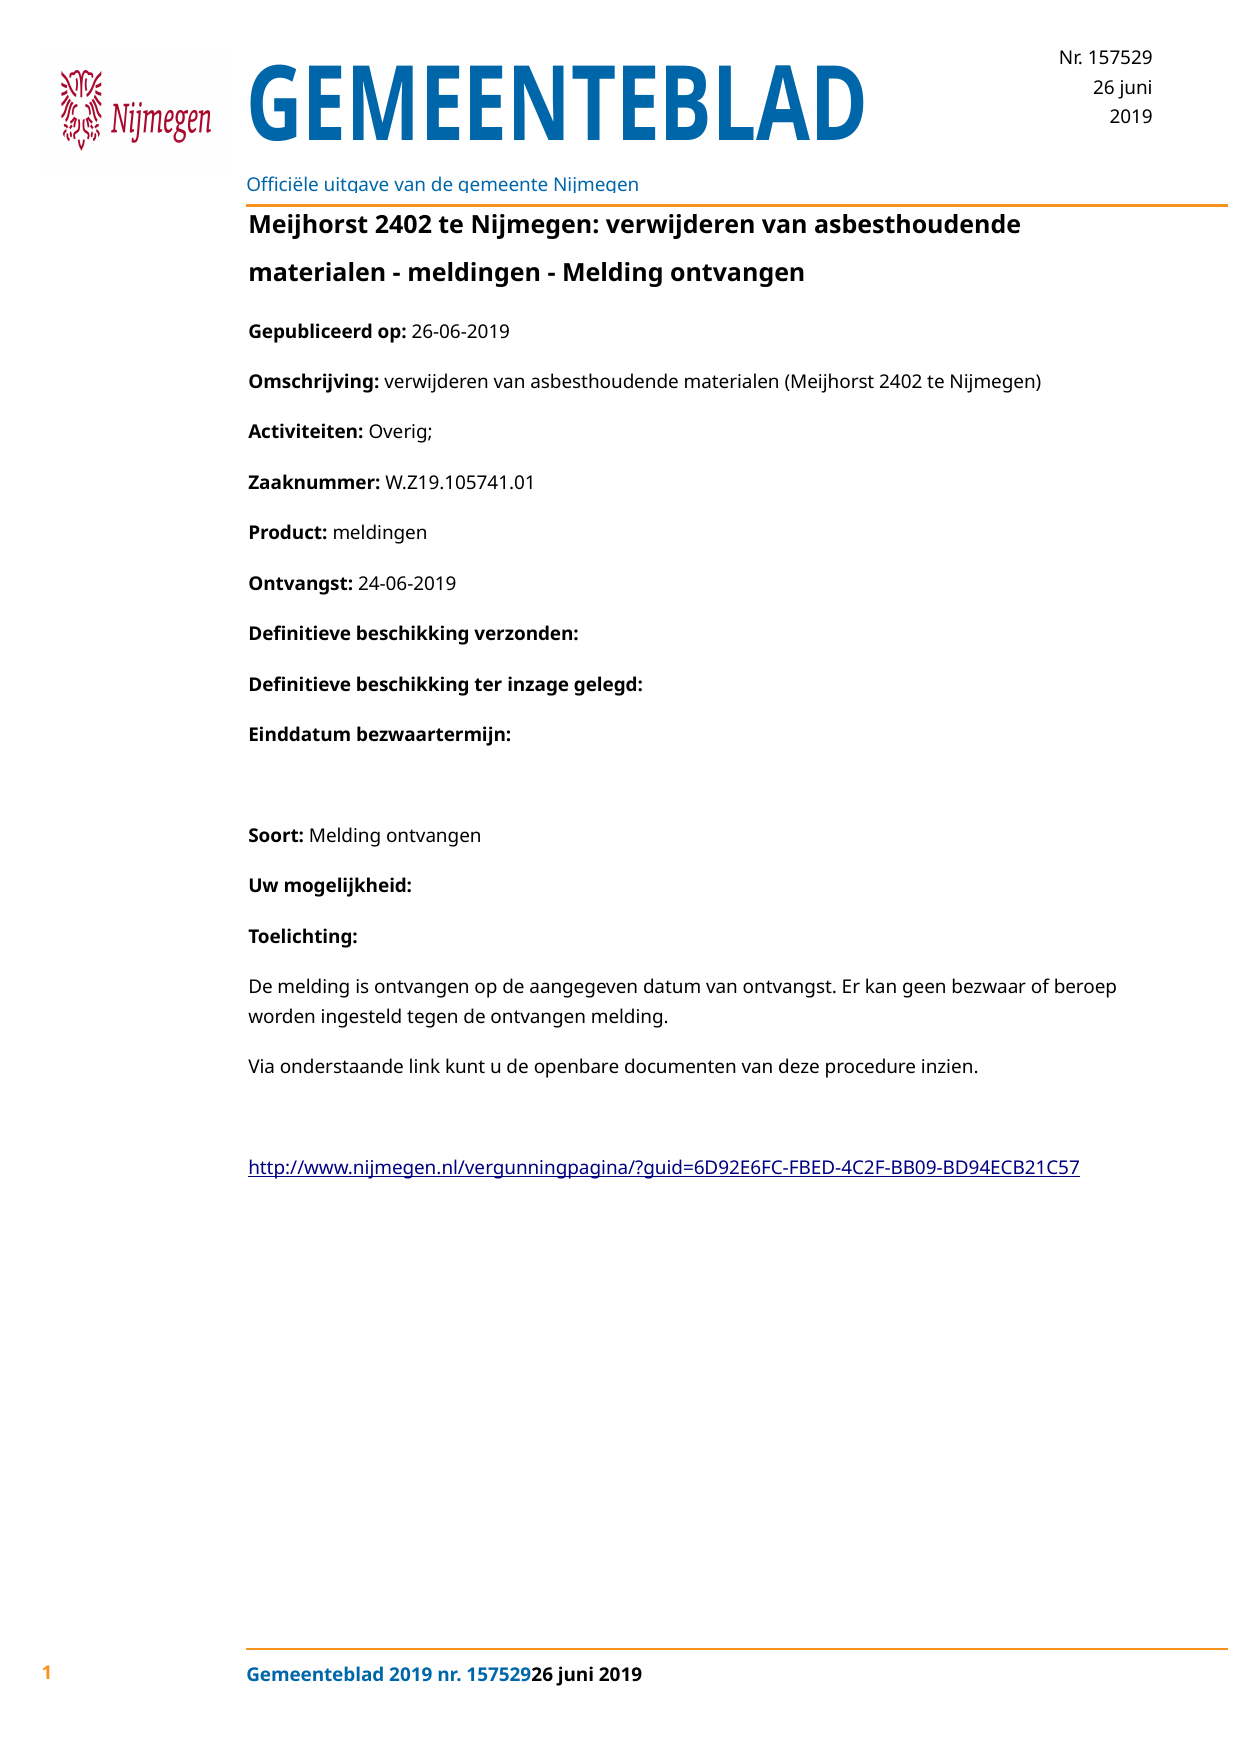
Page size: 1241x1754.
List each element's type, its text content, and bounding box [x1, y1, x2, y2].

text Activiteiten: Overig; [248, 419, 1152, 444]
picture [41, 47, 231, 172]
text Product: meldingen [248, 519, 1152, 545]
text De melding is ontvangen op de aangegeven datum van ontvangst. Er kan geen bezwaar of beroep worden ingesteld tegen de ontvangen melding. [248, 973, 1152, 1029]
text Zaaknummer: W.Z19.105741.01 [248, 469, 1152, 495]
text Toelichting: [248, 923, 1152, 949]
text Uw mogelijkheid: [248, 872, 1152, 898]
text Ontvangst: 24-06-2019 [248, 570, 1152, 596]
text Meijhorst 2402 te Nijmegen: verwijderen van asbesthoudende materialen - meldingen - Melding ontvangen [248, 207, 1152, 288]
text Gepubliceerd op: 26-06-2019 [248, 318, 1152, 344]
text http://www.nijmegen.nl/vergunningpagina/?guid=6D92E6FC-FBED-4C2F-BB09-BD94ECB21C57 [248, 1154, 1152, 1180]
text Einddatum bezwaartermijn: [248, 721, 1152, 747]
text Definitieve beschikking verzonden: [248, 620, 1152, 646]
text Via onderstaande link kunt u de openbare documenten van deze procedure inzien. [248, 1053, 1152, 1079]
text Omschrijving: verwijderen van asbesthoudende materialen (Meijhorst 2402 te Nijmegen) [248, 368, 1152, 394]
text Definitieve beschikking ter inzage gelegd: [248, 671, 1152, 697]
text Soort: Melding ontvangen [248, 822, 1152, 848]
